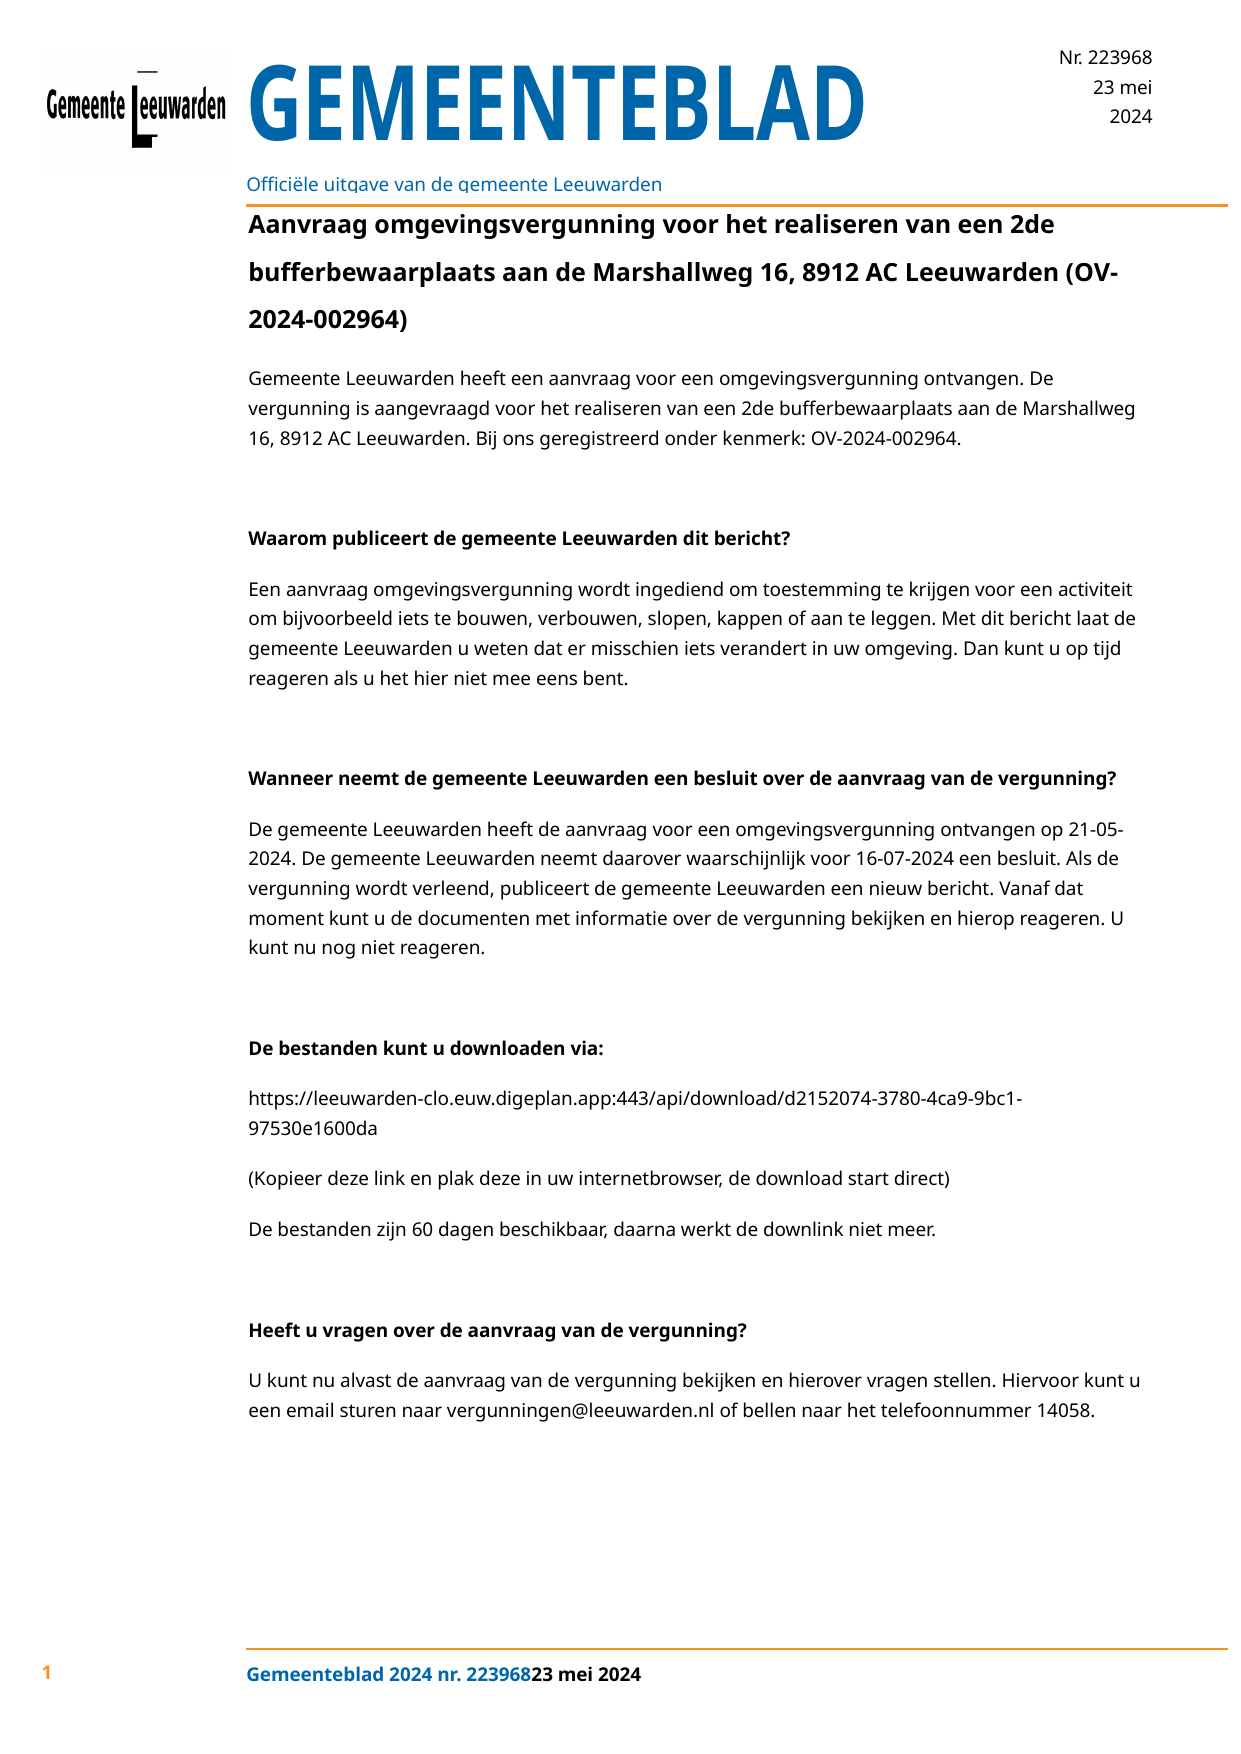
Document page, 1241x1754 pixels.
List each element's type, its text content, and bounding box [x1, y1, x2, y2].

text De bestanden kunt u downloaden via: [248, 1035, 1152, 1061]
text Wanneer neemt de gemeente Leeuwarden een besluit over de aanvraag van de vergunning? [248, 766, 1152, 791]
text Gemeente Leeuwarden heeft een aanvraag voor een omgevingsvergunning ontvangen. De vergunning is aangevraagd voor het realiseren van een 2de bufferbewaarplaats aan de Marshallweg 16, 8912 AC Leeuwarden. Bij ons geregistreerd onder kenmerk: OV-2024-002964. [248, 366, 1152, 450]
text (Kopieer deze link en plak deze in uw internetbrowser, de download start direct) [248, 1166, 1152, 1191]
text Aanvraag omgevingsvergunning voor het realiseren van een 2de bufferbewaarplaats aan de Marshallweg 16, 8912 AC Leeuwarden (OV-2024-002964) [248, 207, 1152, 336]
text De gemeente Leeuwarden heeft de aanvraag voor een omgevingsvergunning ontvangen op 21-05-2024. De gemeente Leeuwarden neemt daarover waarschijnlijk voor 16-07-2024 een besluit. Als de vergunning wordt verleend, publiceert de gemeente Leeuwarden een nieuw bericht. Vanaf dat moment kunt u de documenten met informatie over de vergunning bekijken en hierop reageren. U kunt nu nog niet reageren. [248, 816, 1152, 960]
text https://leeuwarden-clo.euw.digeplan.app:443/api/download/d2152074-3780-4ca9-9bc1-97530e1600da [248, 1086, 1152, 1141]
picture [41, 47, 231, 172]
text Waarom publiceert de gemeente Leeuwarden dit bericht? [248, 526, 1152, 551]
text Heeft u vragen over de aanvraag van de vergunning? [248, 1317, 1152, 1342]
text Een aanvraag omgevingsvergunning wordt ingediend om toestemming te krijgen voor een activiteit om bijvoorbeeld iets te bouwen, verbouwen, slopen, kappen of aan te leggen. Met dit bericht laat de gemeente Leeuwarden u weten dat er misschien iets verandert in uw omgeving. Dan kunt u op tijd reageren als u het hier niet mee eens bent. [248, 576, 1152, 690]
text De bestanden zijn 60 dagen beschikbaar, daarna werkt de downlink niet meer. [248, 1216, 1152, 1242]
text U kunt nu alvast de aanvraag van de vergunning bekijken en hierover vragen stellen. Hiervoor kunt u een email sturen naar vergunningen@leeuwarden.nl of bellen naar het telefoonnummer 14058. [248, 1367, 1152, 1422]
